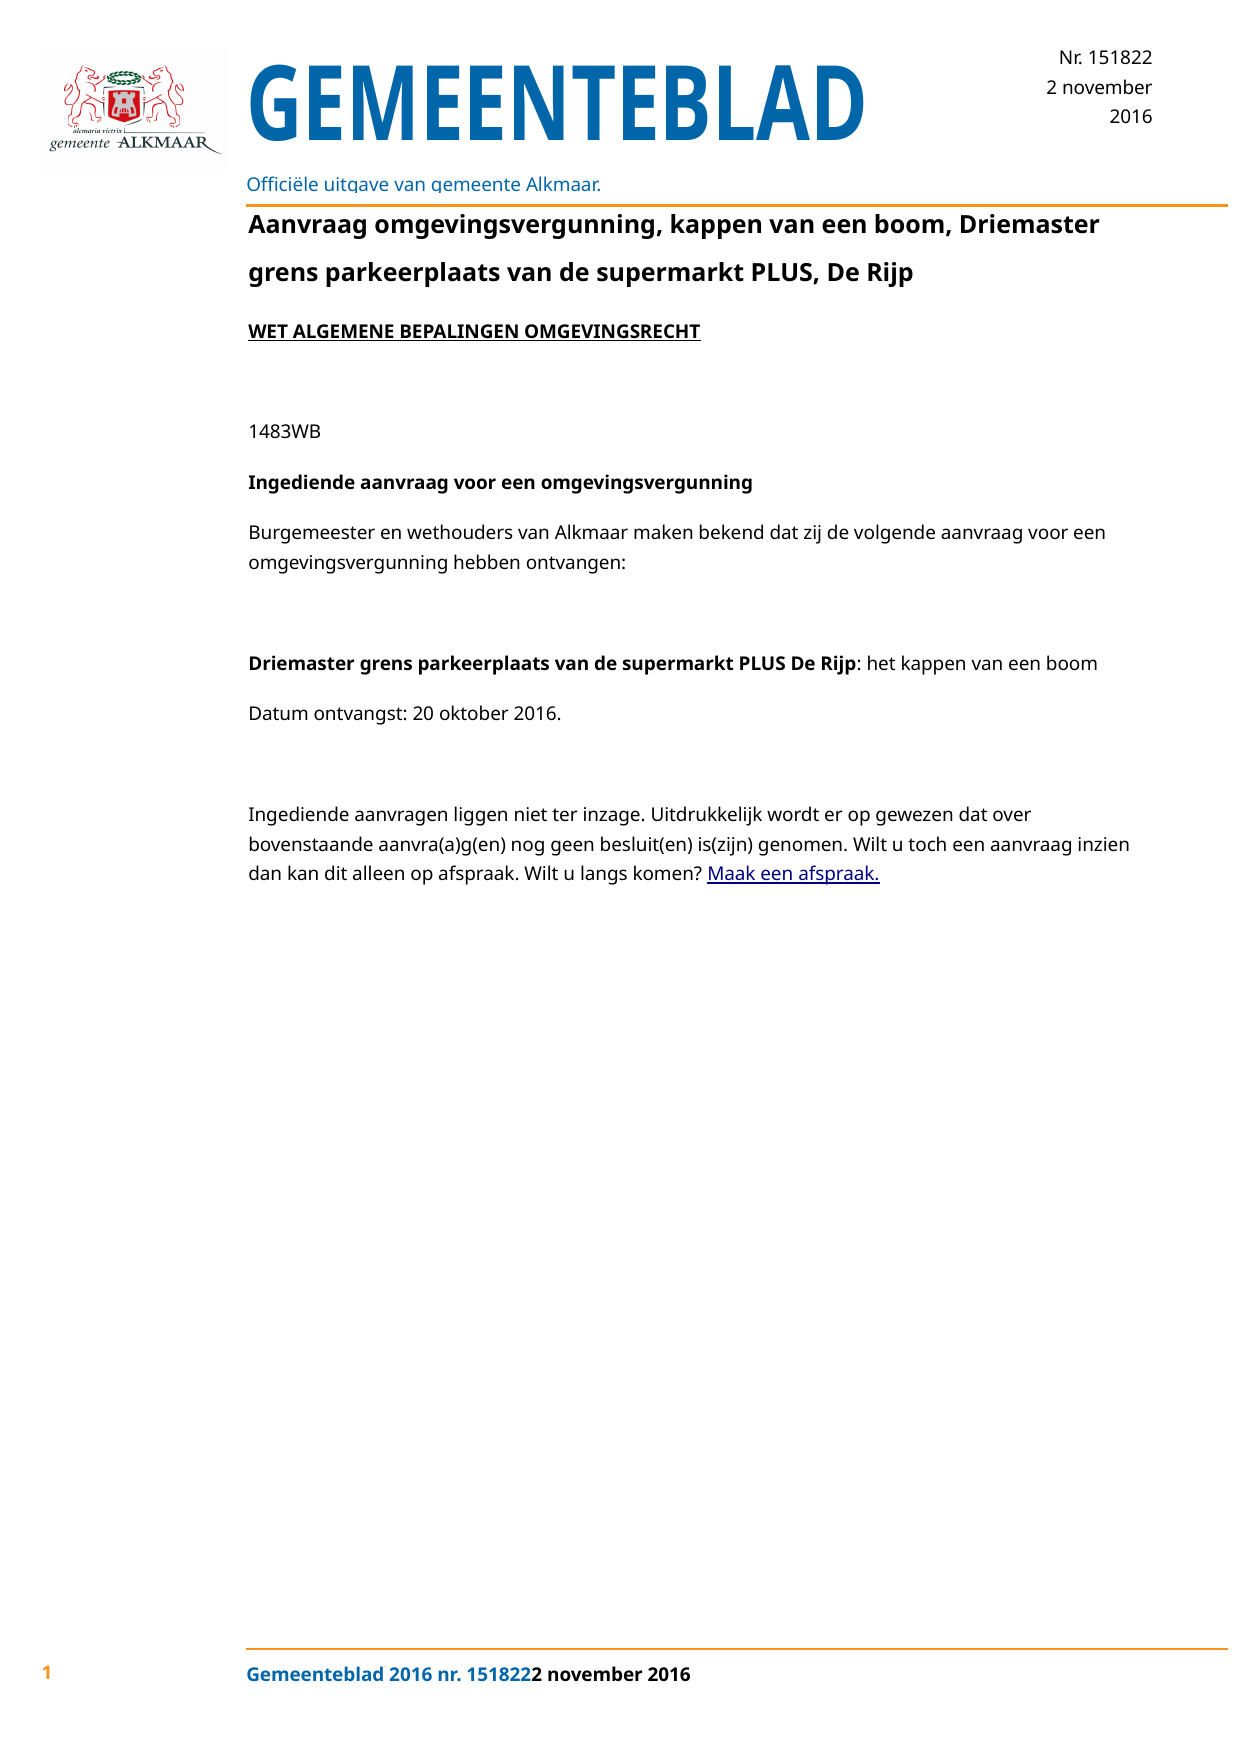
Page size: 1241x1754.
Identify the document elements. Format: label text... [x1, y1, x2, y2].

text WET ALGEMENE BEPALINGEN OMGEVINGSRECHT [248, 318, 1152, 344]
text Ingediende aanvragen liggen niet ter inzage. Uitdrukkelijk wordt er op gewezen dat over bovenstaande aanvra(a)g(en) nog geen besluit(en) is(zijn) genomen. Wilt u toch een aanvraag inzien dan kan dit alleen op afspraak. Wilt u langs komen? Maak een afspraak. [248, 801, 1152, 886]
picture [41, 47, 231, 172]
text Ingediende aanvraag voor een omgevingsvergunning [248, 469, 1152, 495]
text Aanvraag omgevingsvergunning, kappen van een boom, Driemaster grens parkeerplaats van de supermarkt PLUS, De Rijp [248, 207, 1152, 288]
text Burgemeester en wethouders van Alkmaar maken bekend dat zij de volgende aanvraag voor een omgevingsvergunning hebben ontvangen: [248, 519, 1152, 575]
text Driemaster grens parkeerplaats van de supermarkt PLUS De Rijp: het kappen van een boom [248, 650, 1152, 676]
text 1483WB [248, 419, 1152, 444]
text Datum ontvangst: 20 oktober 2016. [248, 700, 1152, 726]
